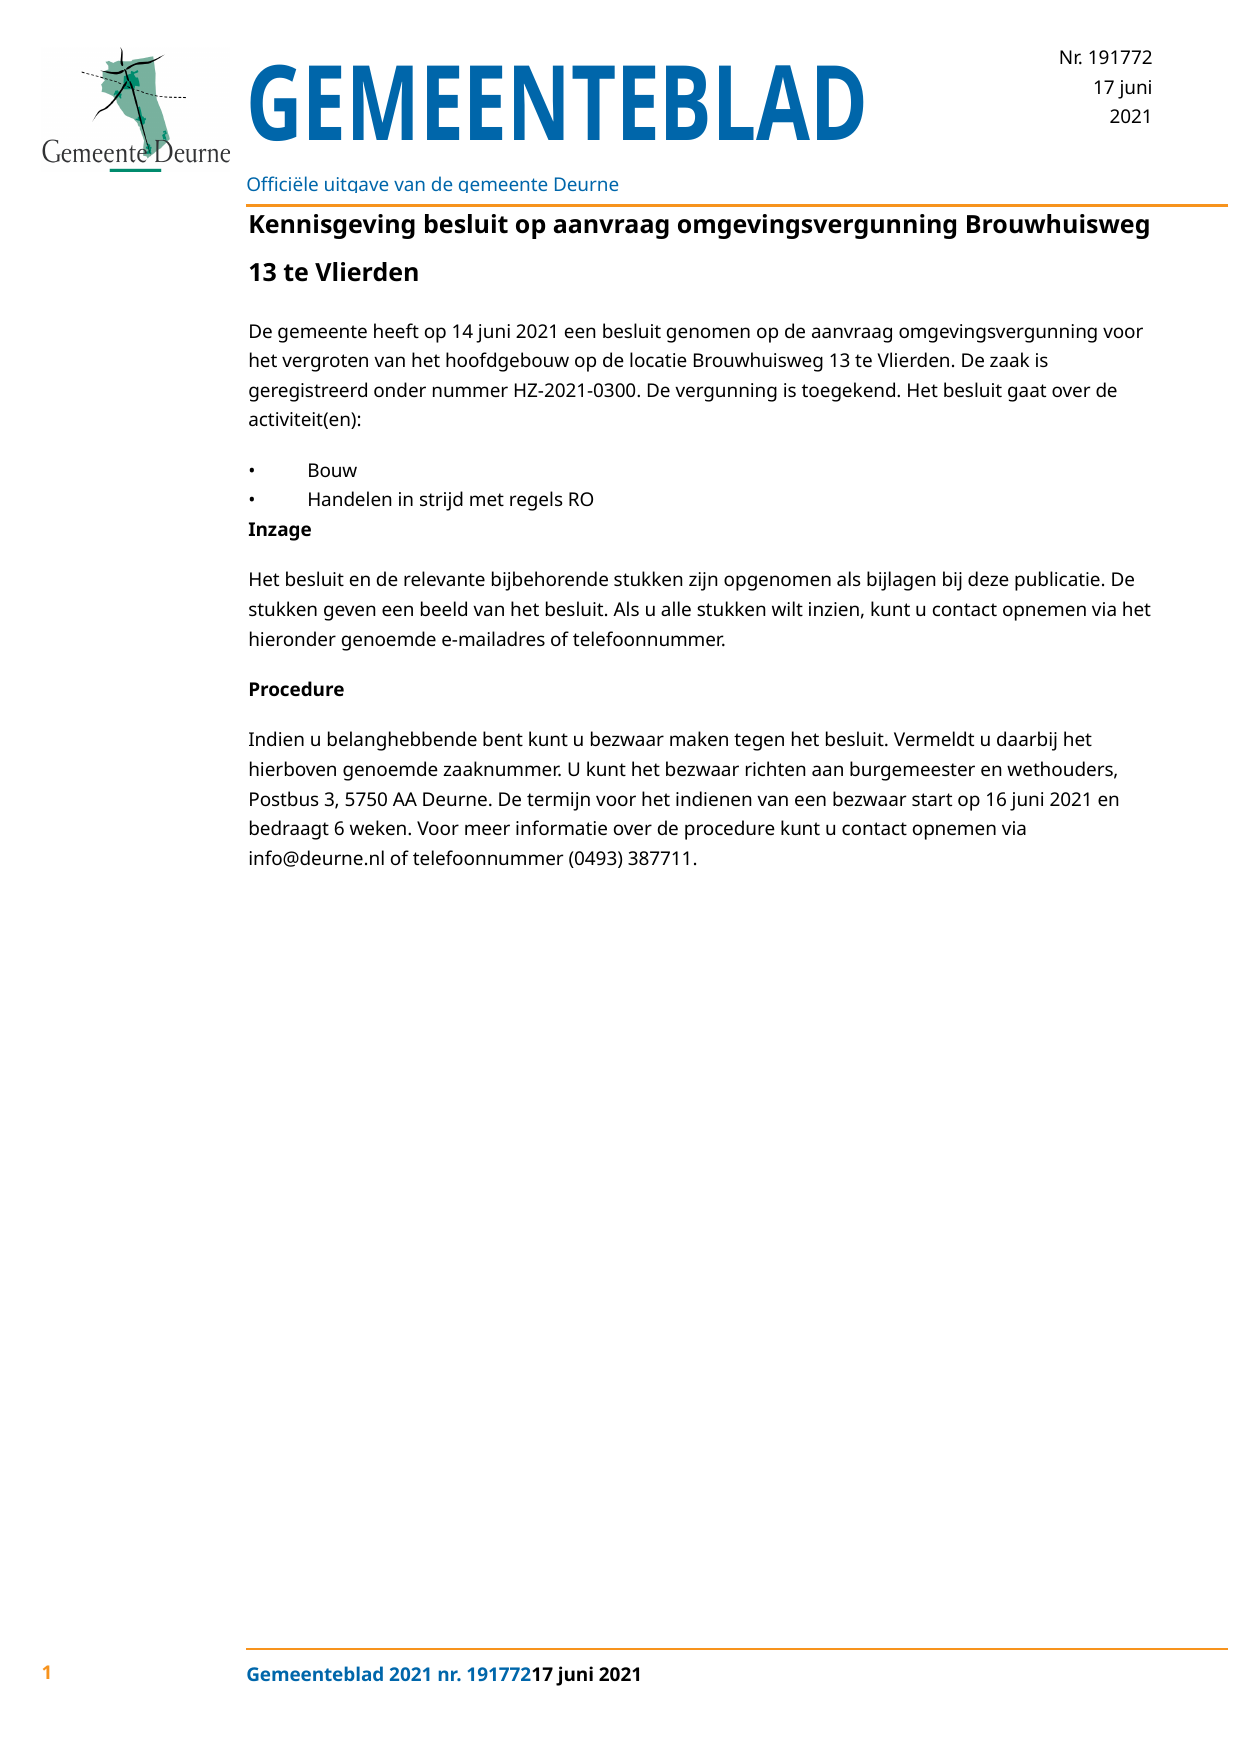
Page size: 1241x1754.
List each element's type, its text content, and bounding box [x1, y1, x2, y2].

text Procedure [248, 676, 1152, 702]
text Inzage [248, 516, 1152, 542]
text Indien u belanghebbende bent kunt u bezwaar maken tegen het besluit. Vermeldt u daarbij het hierboven genoemde zaaknummer. U kunt het bezwaar richten aan burgemeester en wethouders, Postbus 3, 5750 AA Deurne. De termijn voor het indienen van een bezwaar start op 16 juni 2021 en bedraagt 6 weken. Voor meer informatie over de procedure kunt u contact opnemen via info@deurne.nl of telefoonnummer (0493) 387711. [248, 727, 1152, 871]
text Het besluit en de relevante bijbehorende stukken zijn opgenomen als bijlagen bij deze publicatie. De stukken geven een beeld van het besluit. Als u alle stukken wilt inzien, kunt u contact opnemen via het hieronder genoemde e-mailadres of telefoonnummer. [248, 567, 1152, 652]
list Bouw [248, 457, 1152, 483]
picture [41, 47, 231, 172]
text De gemeente heeft op 14 juni 2021 een besluit genomen op de aanvraag omgevingsvergunning voor het vergroten van het hoofdgebouw op de locatie Brouwhuisweg 13 te Vlierden. De zaak is geregistreerd onder nummer HZ-2021-0300. De vergunning is toegekend. Het besluit gaat over de activiteit(en): [248, 318, 1152, 432]
list Handelen in strijd met regels RO [248, 487, 1152, 512]
text Kennisgeving besluit op aanvraag omgevingsvergunning Brouwhuisweg 13 te Vlierden [248, 207, 1152, 288]
